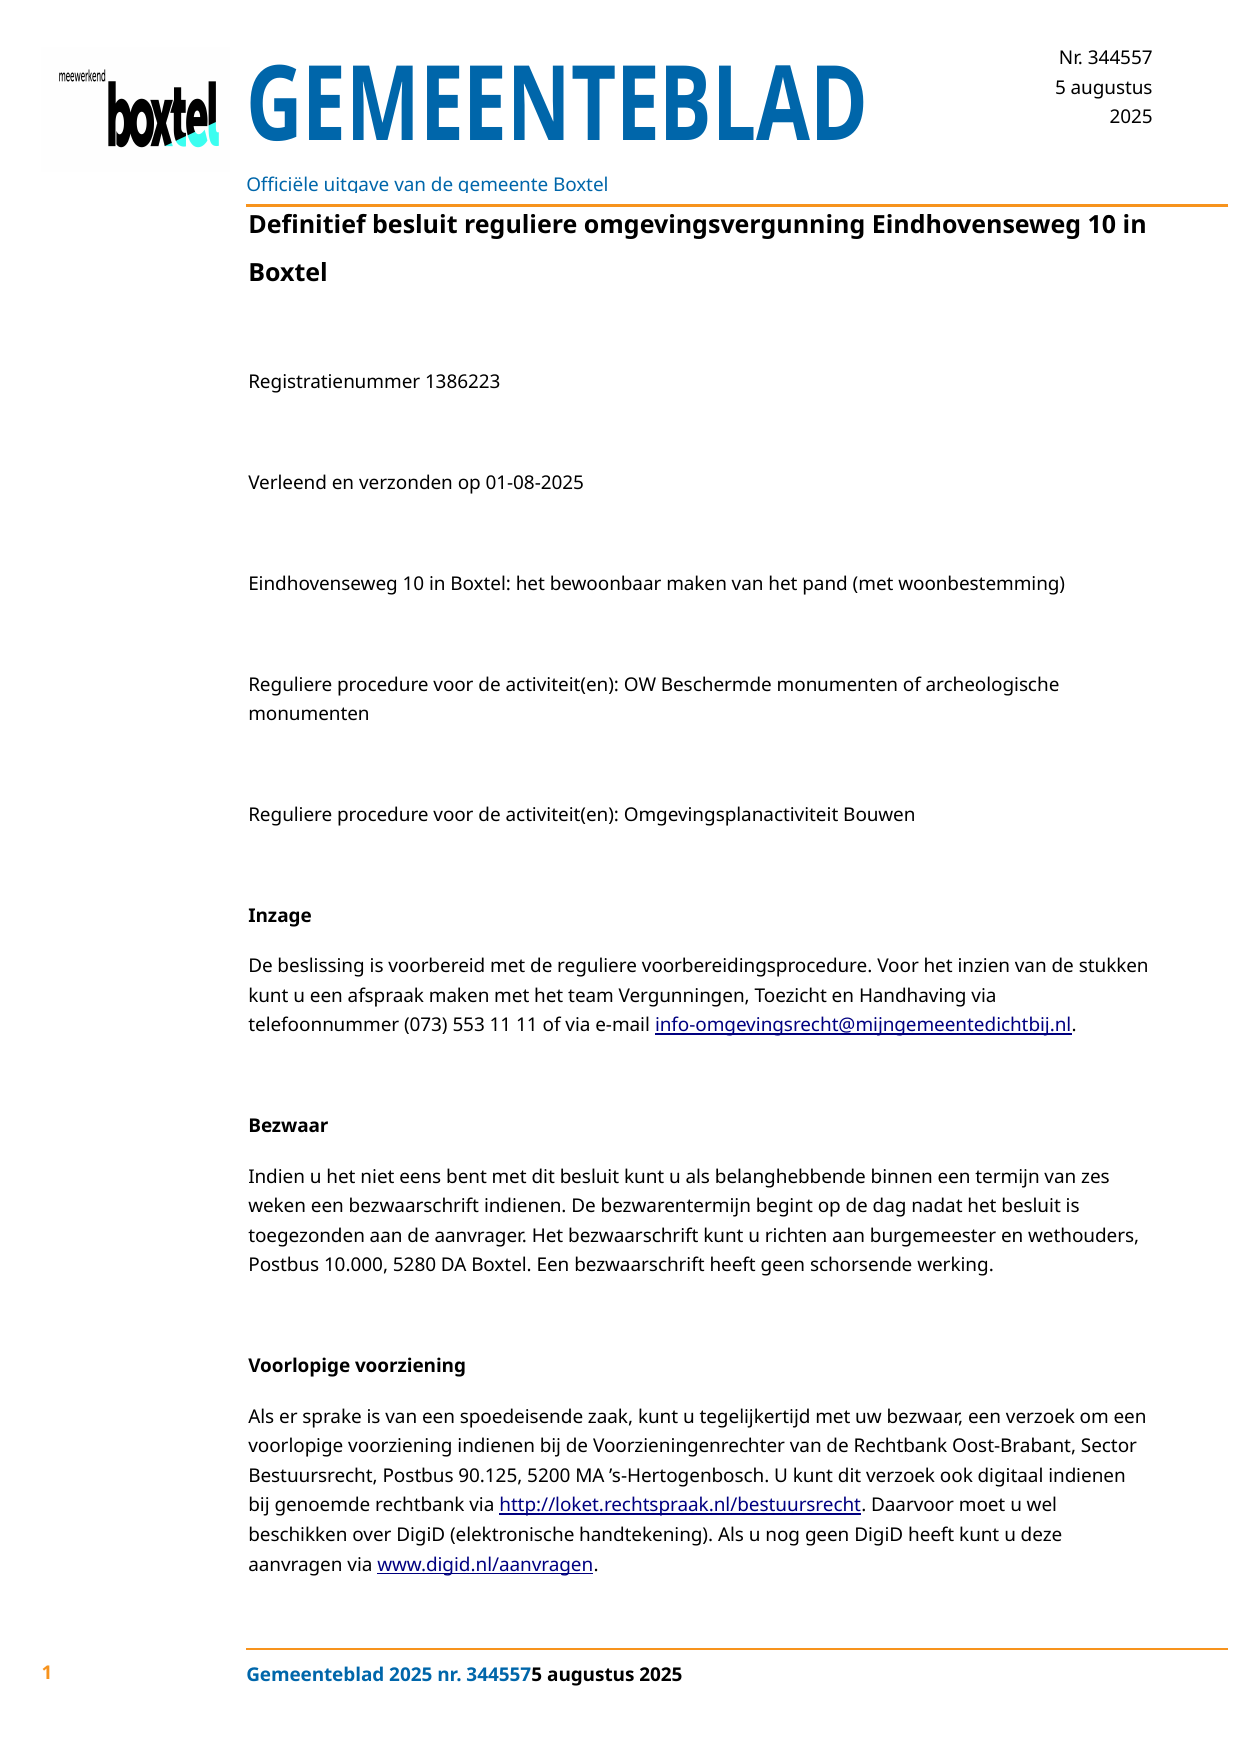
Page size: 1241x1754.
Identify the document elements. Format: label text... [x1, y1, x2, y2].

text Eindhovenseweg 10 in Boxtel: het bewoonbaar maken van het pand (met woonbestemming) [248, 570, 1152, 596]
text Als er sprake is van een spoedeisende zaak, kunt u tegelijkertijd met uw bezwaar, een verzoek om een voorlopige voorziening indienen bij de Voorzieningenrechter van de Rechtbank Oost-Brabant, Sector Bestuursrecht, Postbus 90.125, 5200 MA ’s-Hertogenbosch. U kunt dit verzoek ook digitaal indienen bij genoemde rechtbank via http://loket.rechtspraak.nl/bestuursrecht. Daarvoor moet u wel beschikken over DigiD (elektronische handtekening). Als u nog geen DigiD heeft kunt u deze aanvragen via www.digid.nl/aanvragen. [248, 1403, 1152, 1577]
picture [41, 47, 231, 172]
text De beslissing is voorbereid met de reguliere voorbereidingsprocedure. Voor het inzien van de stukken kunt u een afspraak maken met het team Vergunningen, Toezicht en Handhaving via telefoonnummer (073) 553 11 11 of via e-mail info-omgevingsrecht@mijngemeentedichtbij.nl. [248, 952, 1152, 1037]
text Bezwaar [248, 1112, 1152, 1138]
text Definitief besluit reguliere omgevingsvergunning Eindhovenseweg 10 in Boxtel [248, 207, 1152, 288]
text Indien u het niet eens bent met dit besluit kunt u als belanghebbende binnen een termijn van zes weken een bezwaarschrift indienen. De bezwarentermijn begint op de dag nadat het besluit is toegezonden aan de aanvrager. Het bezwaarschrift kunt u richten aan burgemeester en wethouders, Postbus 10.000, 5280 DA Boxtel. Een bezwaarschrift heeft geen schorsende werking. [248, 1163, 1152, 1277]
text Registratienummer 1386223 [248, 368, 1152, 394]
text Inzage [248, 902, 1152, 928]
text Reguliere procedure voor de activiteit(en): OW Beschermde monumenten of archeologische monumenten [248, 671, 1152, 726]
text Voorlopige voorziening [248, 1352, 1152, 1378]
text Verleend en verzonden op 01-08-2025 [248, 469, 1152, 495]
text Reguliere procedure voor de activiteit(en): Omgevingsplanactiviteit Bouwen [248, 801, 1152, 827]
